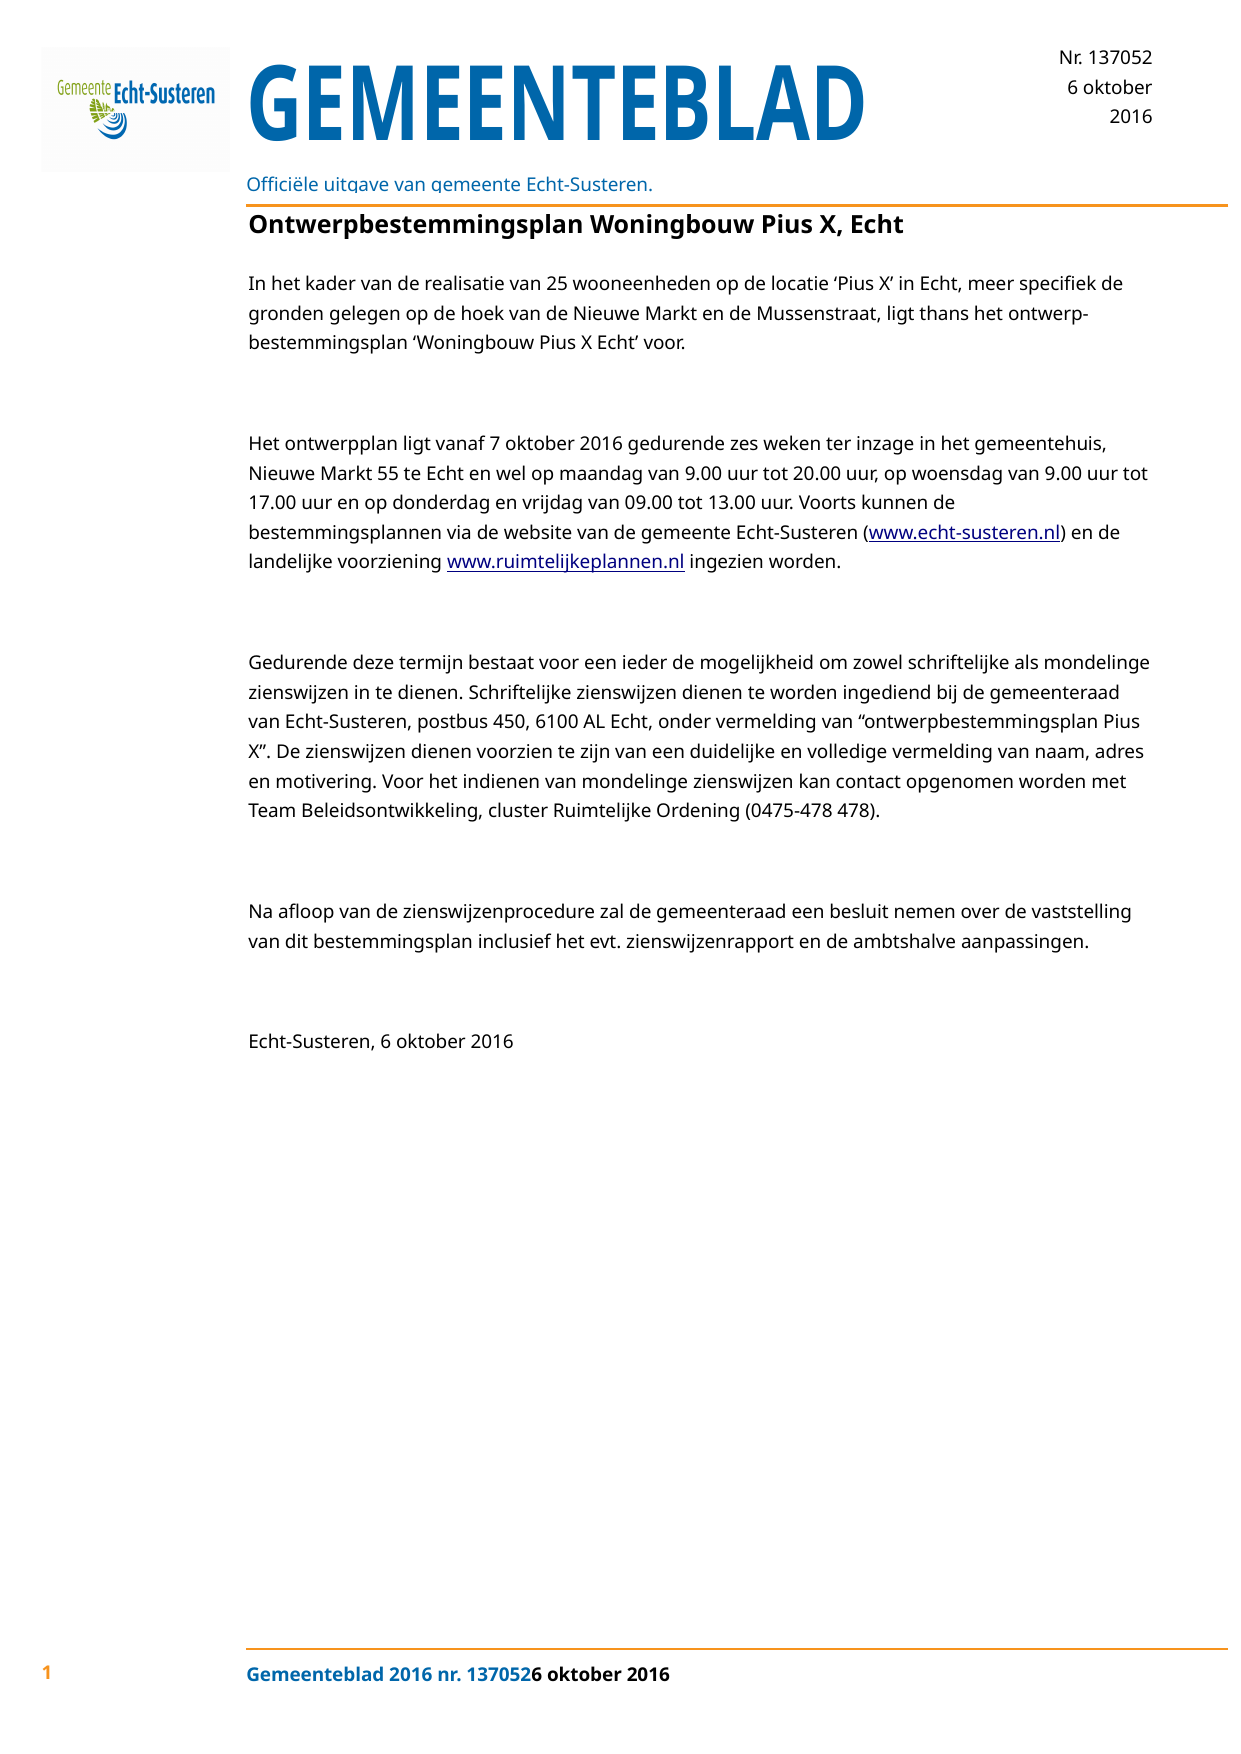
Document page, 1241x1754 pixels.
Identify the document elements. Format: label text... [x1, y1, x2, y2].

text Na afloop van de zienswijzenprocedure zal de gemeenteraad een besluit nemen over de vaststelling van dit bestemmingsplan inclusief het evt. zienswijzenrapport en de ambtshalve aanpassingen. [248, 898, 1152, 953]
text In het kader van de realisatie van 25 wooneenheden op de locatie ‘Pius X’ in Echt, meer specifiek de gronden gelegen op de hoek van de Nieuwe Markt en de Mussenstraat, ligt thans het ontwerp-bestemmingsplan ‘Woningbouw Pius X Echt’ voor. [248, 270, 1152, 355]
text Ontwerpbestemmingsplan Woningbouw Pius X, Echt [248, 207, 1152, 241]
text Echt-Susteren, 6 oktober 2016 [248, 1029, 1152, 1054]
text Gedurende deze termijn bestaat voor een ieder de mogelijkheid om zowel schriftelijke als mondelinge zienswijzen in te dienen. Schriftelijke zienswijzen dienen te worden ingediend bij de gemeenteraad van Echt-Susteren, postbus 450, 6100 AL Echt, onder vermelding van “ontwerpbestemmingsplan Pius X”. De zienswijzen dienen voorzien te zijn van een duidelijke en volledige vermelding van naam, adres en motivering. Voor het indienen van mondelinge zienswijzen kan contact opgenomen worden met Team Beleidsontwikkeling, cluster Ruimtelijke Ordening (0475-478 478). [248, 649, 1152, 823]
text Het ontwerpplan ligt vanaf 7 oktober 2016 gedurende zes weken ter inzage in het gemeentehuis, Nieuwe Markt 55 te Echt en wel op maandag van 9.00 uur tot 20.00 uur, op woensdag van 9.00 uur tot 17.00 uur en op donderdag en vrijdag van 09.00 tot 13.00 uur. Voorts kunnen de bestemmingsplannen via de website van de gemeente Echt-Susteren (www.echt-susteren.nl) en de landelijke voorziening www.ruimtelijkeplannen.nl ingezien worden. [248, 430, 1152, 574]
picture [41, 47, 231, 172]
